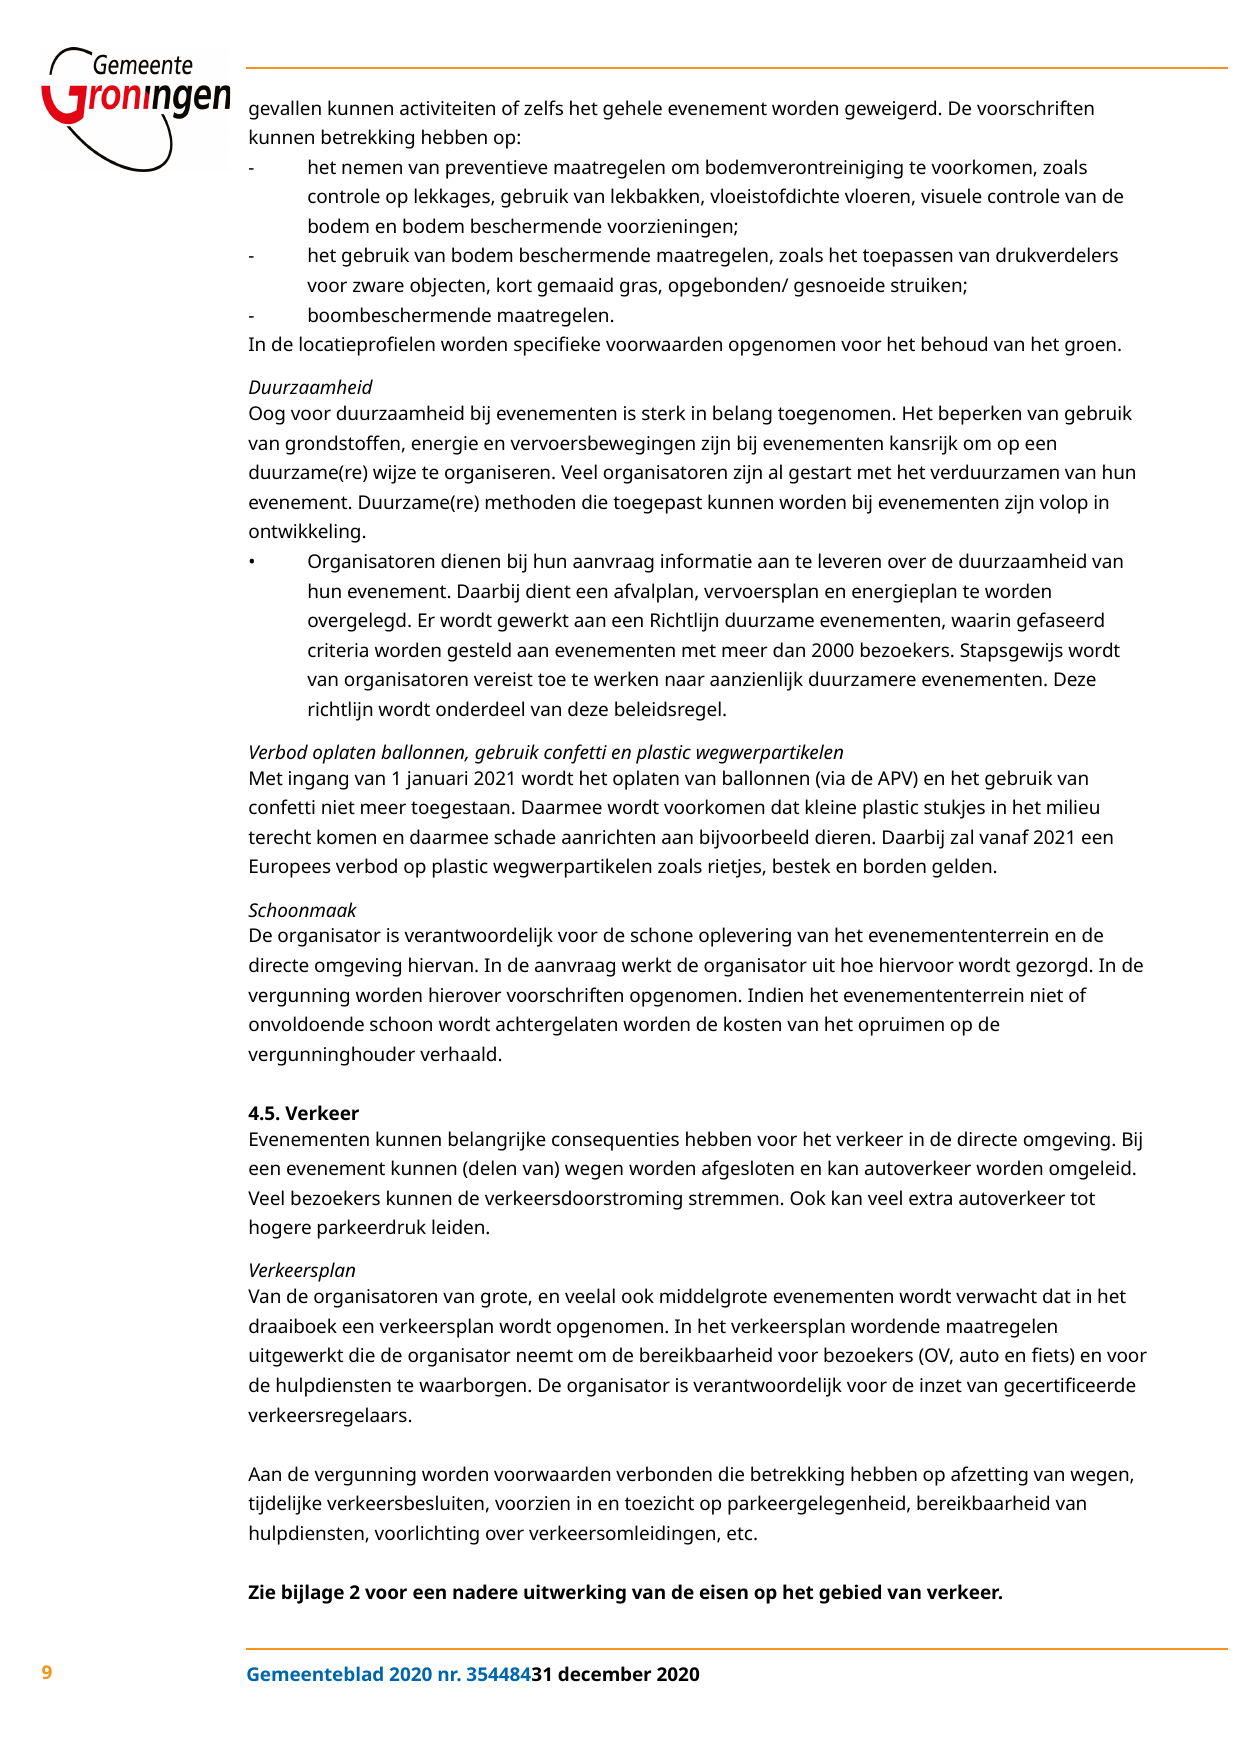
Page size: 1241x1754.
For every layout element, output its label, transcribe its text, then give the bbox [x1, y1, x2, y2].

text Duurzaamheid [248, 374, 1152, 400]
text In de locatieprofielen worden specifieke voorwaarden opgenomen voor het behoud van het groen. [248, 331, 1152, 357]
text Van de organisatoren van grote, en veelal ook middelgrote evenementen wordt verwacht dat in het draaiboek een verkeersplan wordt opgenomen. In het verkeersplan wordende maatregelen uitgewerkt die de organisator neemt om de bereikbaarheid voor bezoekers (OV, auto en fiets) en voor de hulpdiensten te waarborgen. De organisator is verantwoordelijk voor de inzet van gecertificeerde verkeersregelaars. [248, 1283, 1152, 1427]
text Oog voor duurzaamheid bij evenementen is sterk in belang toegenomen. Het beperken van gebruik van grondstoffen, energie en vervoersbewegingen zijn bij evenementen kansrijk om op een duurzame(re) wijze te organiseren. Veel organisatoren zijn al gestart met het verduurzamen van hun evenement. Duurzame(re) methoden die toegepast kunnen worden bij evenementen zijn volop in ontwikkeling. [248, 400, 1152, 544]
text Verkeersplan [248, 1258, 1152, 1283]
list het nemen van preventieve maatregelen om bodemverontreiniging te voorkomen, zoals controle op lekkages, gebruik van lekbakken, vloeistofdichte vloeren, visuele controle van de bodem en bodem beschermende voorzieningen; [248, 154, 1152, 239]
list boombeschermende maatregelen. [248, 302, 1152, 328]
text 4.5. Verkeer [248, 1100, 1152, 1126]
text Evenementen kunnen belangrijke consequenties hebben voor het verkeer in de directe omgeving. Bij een evenement kunnen (delen van) wegen worden afgesloten en kan autoverkeer worden omgeleid. Veel bezoekers kunnen de verkeersdoorstroming stremmen. Ook kan veel extra autoverkeer tot hogere parkeerdruk leiden. [248, 1126, 1152, 1240]
text gevallen kunnen activiteiten of zelfs het gehele evenement worden geweigerd. De voorschriften kunnen betrekking hebben op: [248, 95, 1152, 150]
text Schoonmaak [248, 897, 1152, 923]
text Met ingang van 1 januari 2021 wordt het oplaten van ballonnen (via de APV) en het gebruik van confetti niet meer toegestaan. Daarmee wordt voorkomen dat kleine plastic stukjes in het milieu terecht komen en daarmee schade aanrichten aan bijvoorbeeld dieren. Daarbij zal vanaf 2021 een Europees verbod op plastic wegwerpartikelen zoals rietjes, bestek en borden gelden. [248, 765, 1152, 879]
text Zie bijlage 2 voor een nadere uitwerking van de eisen op het gebied van verkeer. [248, 1579, 1152, 1605]
list Organisatoren dienen bij hun aanvraag informatie aan te leveren over de duurzaamheid van hun evenement. Daarbij dient een afvalplan, vervoersplan en energieplan te worden overgelegd. Er wordt gewerkt aan een Richtlijn duurzame evenementen, waarin gefaseerd criteria worden gesteld aan evenementen met meer dan 2000 bezoekers. Stapsgewijs wordt van organisatoren vereist toe te werken naar aanzienlijk duurzamere evenementen. Deze richtlijn wordt onderdeel van deze beleidsregel. [248, 548, 1152, 722]
text Verbod oplaten ballonnen, gebruik confetti en plastic wegwerpartikelen [248, 739, 1152, 765]
text Aan de vergunning worden voorwaarden verbonden die betrekking hebben op afzetting van wegen, tijdelijke verkeersbesluiten, voorzien in en toezicht op parkeergelegenheid, bereikbaarheid van hulpdiensten, voorlichting over verkeersomleidingen, etc. [248, 1461, 1152, 1546]
text De organisator is verantwoordelijk voor de schone oplevering van het evenemententerrein en de directe omgeving hiervan. In de aanvraag werkt de organisator uit hoe hiervoor wordt gezorgd. In de vergunning worden hierover voorschriften opgenomen. Indien het evenemententerrein niet of onvoldoende schoon wordt achtergelaten worden de kosten van het opruimen op de vergunninghouder verhaald. [248, 923, 1152, 1067]
picture [41, 47, 231, 172]
list het gebruik van bodem beschermende maatregelen, zoals het toepassen van drukverdelers voor zware objecten, kort gemaaid gras, opgebonden/ gesnoeide struiken; [248, 243, 1152, 298]
